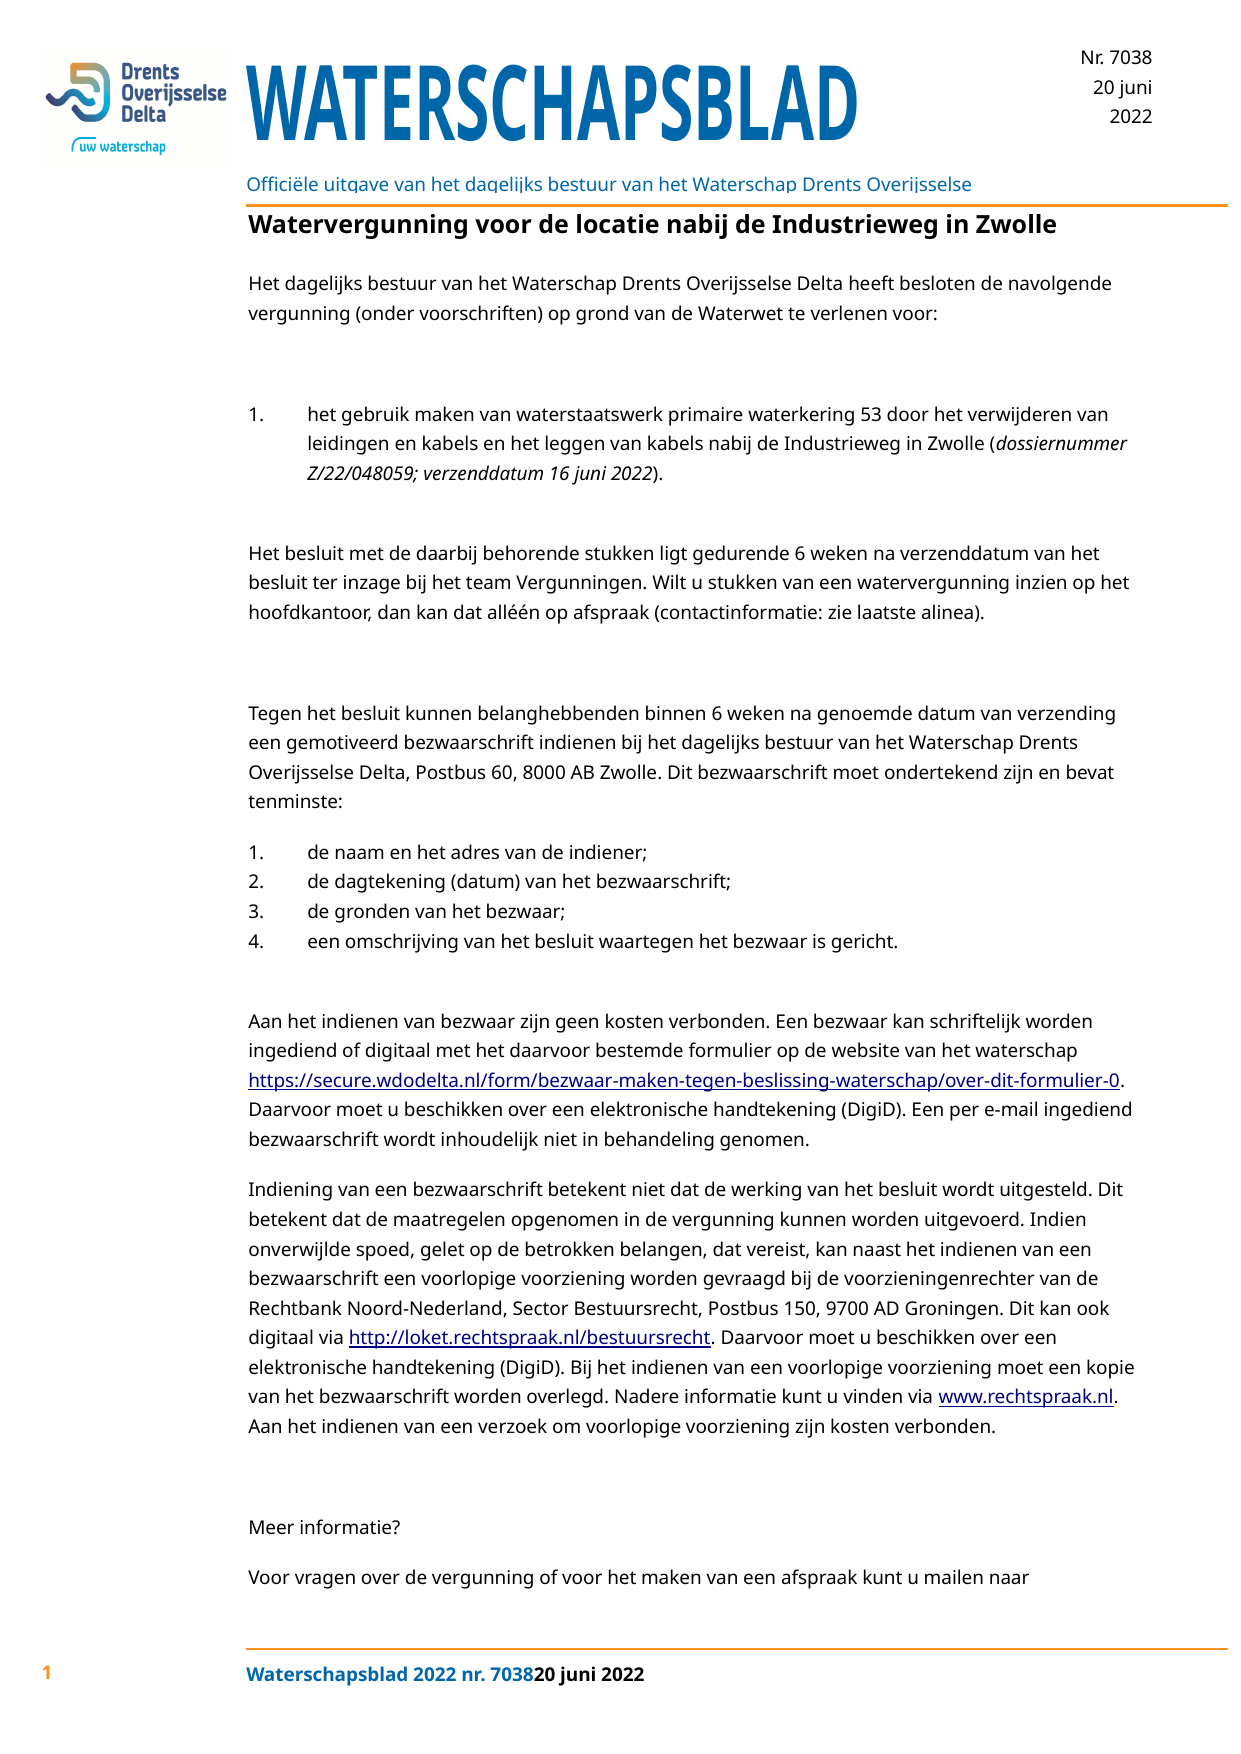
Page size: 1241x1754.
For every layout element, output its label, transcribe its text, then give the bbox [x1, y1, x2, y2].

list de dagtekening (datum) van het bezwaarschrift; [248, 869, 1152, 894]
list een omschrijving van het besluit waartegen het bezwaar is gericht. [248, 928, 1152, 953]
text Tegen het besluit kunnen belanghebbenden binnen 6 weken na genoemde datum van verzending een gemotiveerd bezwaarschrift indienen bij het dagelijks bestuur van het Waterschap Drents Overijsselse Delta, Postbus 60, 8000 AB Zwolle. Dit bezwaarschrift moet ondertekend zijn en bevat tenminste: [248, 700, 1152, 814]
text Meer informatie? [248, 1514, 1152, 1540]
text Aan het indienen van bezwaar zijn geen kosten verbonden. Een bezwaar kan schriftelijk worden ingediend of digitaal met het daarvoor bestemde formulier op de website van het waterschap https://secure.wdodelta.nl/form/bezwaar-maken-tegen-beslissing-waterschap/over-dit-formulier-0. Daarvoor moet u beschikken over een elektronische handtekening (DigiD). Een per e-mail ingediend bezwaarschrift wordt inhoudelijk niet in behandeling genomen. [248, 1008, 1152, 1152]
text Het besluit met de daarbij behorende stukken ligt gedurende 6 weken na verzenddatum van het besluit ter inzage bij het team Vergunningen. Wilt u stukken van een watervergunning inzien op het hoofdkantoor, dan kan dat alléén op afspraak (contactinformatie: zie laatste alinea). [248, 540, 1152, 625]
list de naam en het adres van de indiener; [248, 839, 1152, 865]
text Voor vragen over de vergunning of voor het maken van een afspraak kunt u mailen naar [248, 1564, 1152, 1590]
picture [41, 47, 231, 172]
list de gronden van het bezwaar; [248, 898, 1152, 924]
text Het dagelijks bestuur van het Waterschap Drents Overijsselse Delta heeft besloten de navolgende vergunning (onder voorschriften) op grond van de Waterwet te verlenen voor: [248, 270, 1152, 326]
text Watervergunning voor de locatie nabij de Industrieweg in Zwolle [248, 207, 1152, 241]
text Indiening van een bezwaarschrift betekent niet dat de werking van het besluit wordt uitgesteld. Dit betekent dat de maatregelen opgenomen in de vergunning kunnen worden uitgevoerd. Indien onverwijlde spoed, gelet op de betrokken belangen, dat vereist, kan naast het indienen van een bezwaarschrift een voorlopige voorziening worden gevraagd bij de voorzieningenrechter van de Rechtbank Noord-Nederland, Sector Bestuursrecht, Postbus 150, 9700 AD Groningen. Dit kan ook digitaal via http://loket.rechtspraak.nl/bestuursrecht. Daarvoor moet u beschikken over een elektronische handtekening (DigiD). Bij het indienen van een voorlopige voorziening moet een kopie van het bezwaarschrift worden overlegd. Nadere informatie kunt u vinden via www.rechtspraak.nl. Aan het indienen van een verzoek om voorlopige voorziening zijn kosten verbonden. [248, 1177, 1152, 1439]
list het gebruik maken van waterstaatswerk primaire waterkering 53 door het verwijderen van leidingen en kabels en het leggen van kabels nabij de Industrieweg in Zwolle (dossiernummer Z/22/048059; verzenddatum 16 juni 2022). [248, 401, 1152, 486]
